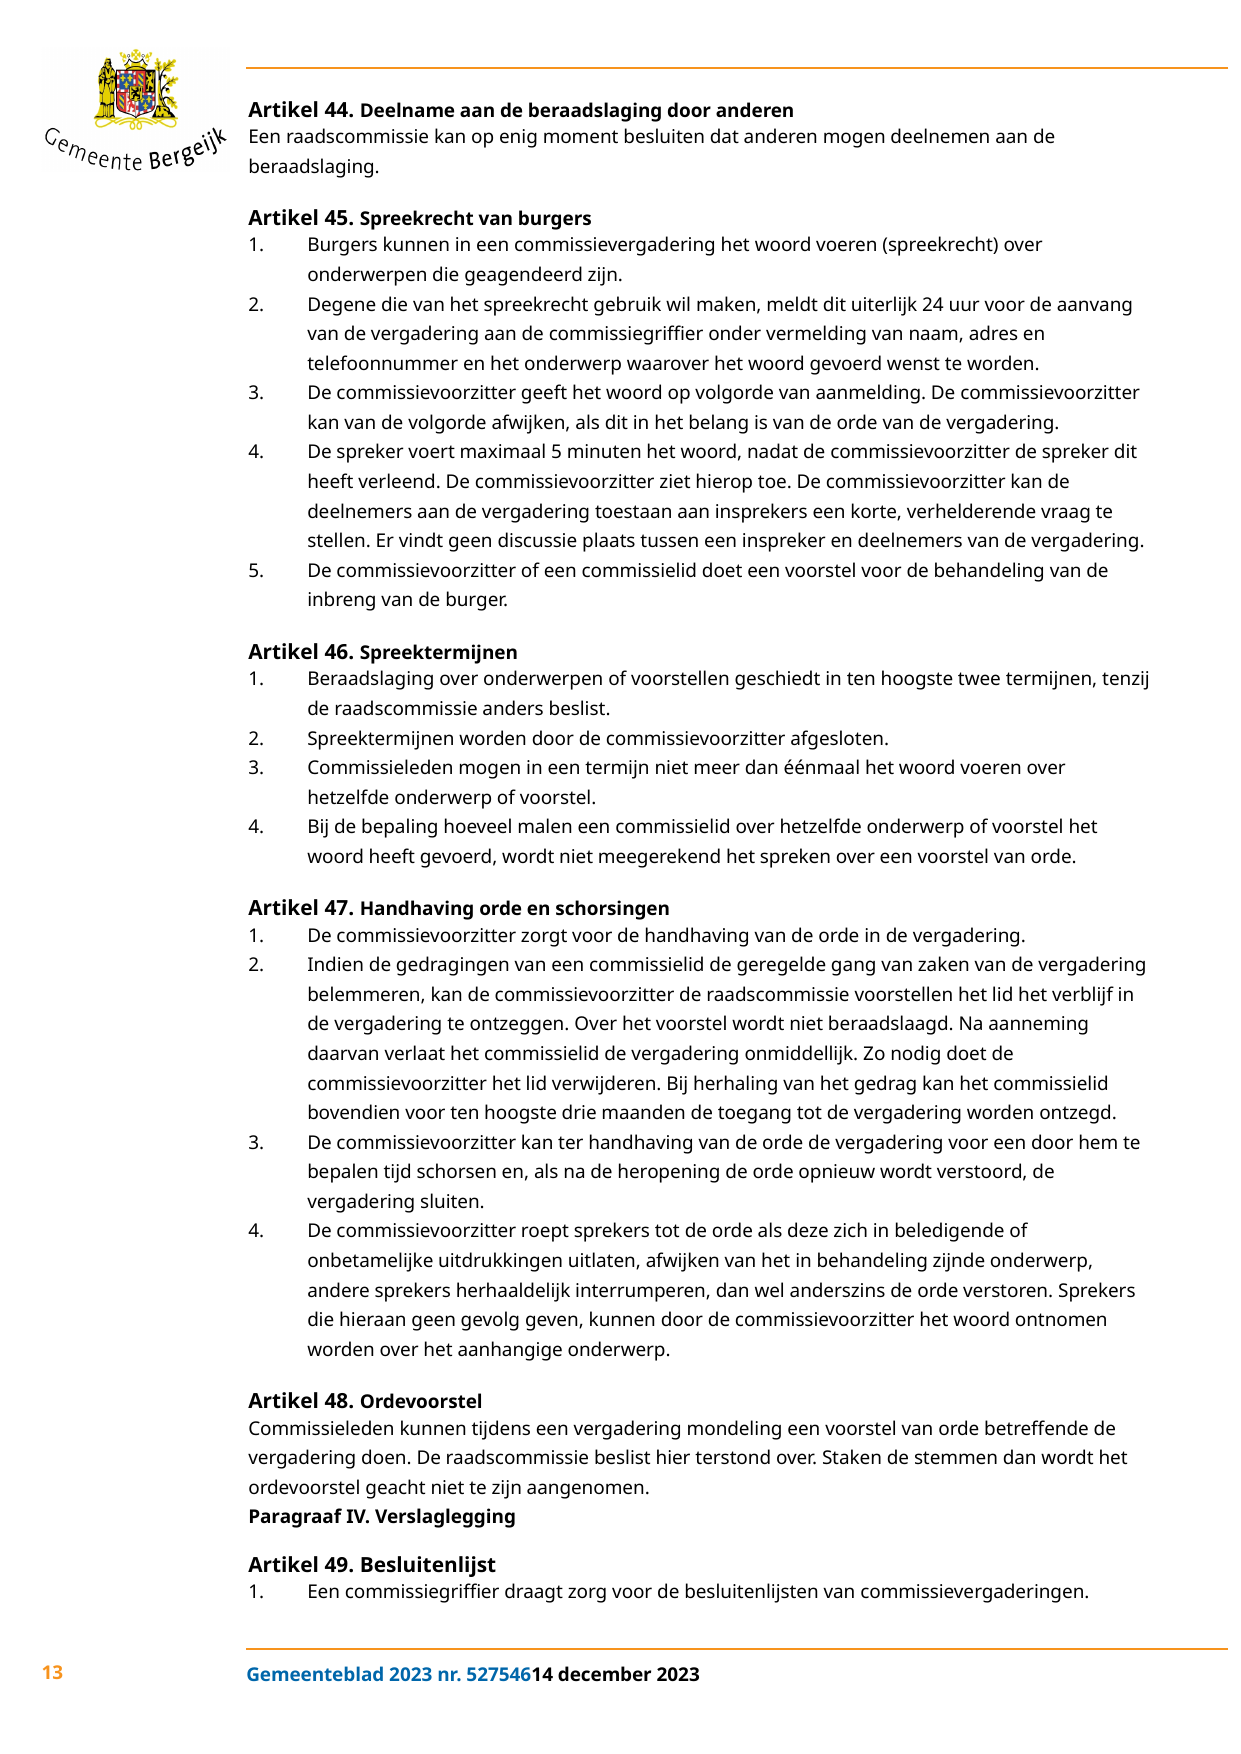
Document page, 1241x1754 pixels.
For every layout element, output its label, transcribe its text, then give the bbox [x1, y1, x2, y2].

text Artikel 44. Deelname aan de beraadslaging door anderen [248, 95, 1152, 123]
text Artikel 47. Handhaving orde en schorsingen [248, 893, 1152, 922]
text Paragraaf IV. Verslaglegging [248, 1504, 1152, 1529]
text Artikel 46. Spreektermijnen [248, 637, 1152, 666]
list De commissievoorzitter geeft het woord op volgorde van aanmelding. De commissievoorzitter kan van de volgorde afwijken, als dit in het belang is van de orde van de vergadering. [248, 379, 1152, 435]
list Commissieleden mogen in een termijn niet meer dan éénmaal het woord voeren over hetzelfde onderwerp of voorstel. [248, 754, 1152, 809]
text Een raadscommissie kan op enig moment besluiten dat anderen mogen deelnemen aan de beraadslaging. [248, 123, 1152, 178]
list De commissievoorzitter of een commissielid doet een voorstel voor de behandeling van de inbreng van de burger. [248, 557, 1152, 612]
text Artikel 48. Ordevoorstel [248, 1386, 1152, 1415]
list Degene die van het spreekrecht gebruik wil maken, meldt dit uiterlijk 24 uur voor de aanvang van de vergadering aan de commissiegriffier onder vermelding van naam, adres en telefoonnummer en het onderwerp waarover het woord gevoerd wenst te worden. [248, 291, 1152, 376]
list De commissievoorzitter roept sprekers tot de orde als deze zich in beledigende of onbetamelijke uitdrukkingen uitlaten, afwijken van het in behandeling zijnde onderwerp, andere sprekers herhaaldelijk interrumperen, dan wel anderszins de orde verstoren. Sprekers die hieraan geen gevolg geven, kunnen door de commissievoorzitter het woord ontnomen worden over het aanhangige onderwerp. [248, 1218, 1152, 1362]
list De commissievoorzitter kan ter handhaving van de orde de vergadering voor een door hem te bepalen tijd schorsen en, als na de heropening de orde opnieuw wordt verstoord, de vergadering sluiten. [248, 1129, 1152, 1214]
text Commissieleden kunnen tijdens een vergadering mondeling een voorstel van orde betreffende de vergadering doen. De raadscommissie beslist hier terstond over. Staken de stemmen dan wordt het ordevoorstel geacht niet te zijn aangenomen. [248, 1415, 1152, 1500]
text Artikel 45. Spreekrecht van burgers [248, 203, 1152, 232]
list Bij de bepaling hoeveel malen een commissielid over hetzelfde onderwerp of voorstel het woord heeft gevoerd, wordt niet meegerekend het spreken over een voorstel van orde. [248, 813, 1152, 869]
list Indien de gedragingen van een commissielid de geregelde gang van zaken van de vergadering belemmeren, kan de commissievoorzitter de raadscommissie voorstellen het lid het verblijf in de vergadering te ontzeggen. Over het voorstel wordt niet beraadslaagd. Na aanneming daarvan verlaat het commissielid de vergadering onmiddellijk. Zo nodig doet de commissievoorzitter het lid verwijderen. Bij herhaling van het gedrag kan het commissielid bovendien voor ten hoogste drie maanden de toegang tot de vergadering worden ontzegd. [248, 951, 1152, 1125]
list De spreker voert maximaal 5 minuten het woord, nadat de commissievoorzitter de spreker dit heeft verleend. De commissievoorzitter ziet hierop toe. De commissievoorzitter kan de deelnemers aan de vergadering toestaan aan insprekers een korte, verhelderende vraag te stellen. Er vindt geen discussie plaats tussen een inspreker en deelnemers van de vergadering. [248, 439, 1152, 553]
picture [41, 47, 231, 172]
list De commissievoorzitter zorgt voor de handhaving van de orde in de vergadering. [248, 922, 1152, 948]
list Spreektermijnen worden door de commissievoorzitter afgesloten. [248, 725, 1152, 750]
list Beraadslaging over onderwerpen of voorstellen geschiedt in ten hoogste twee termijnen, tenzij de raadscommissie anders beslist. [248, 666, 1152, 721]
list Een commissiegriffier draagt zorg voor de besluitenlijsten van commissievergaderingen. [248, 1579, 1152, 1604]
list Burgers kunnen in een commissievergadering het woord voeren (spreekrecht) over onderwerpen die geagendeerd zijn. [248, 232, 1152, 287]
text Artikel 49. Besluitenlijst [248, 1550, 1152, 1579]
